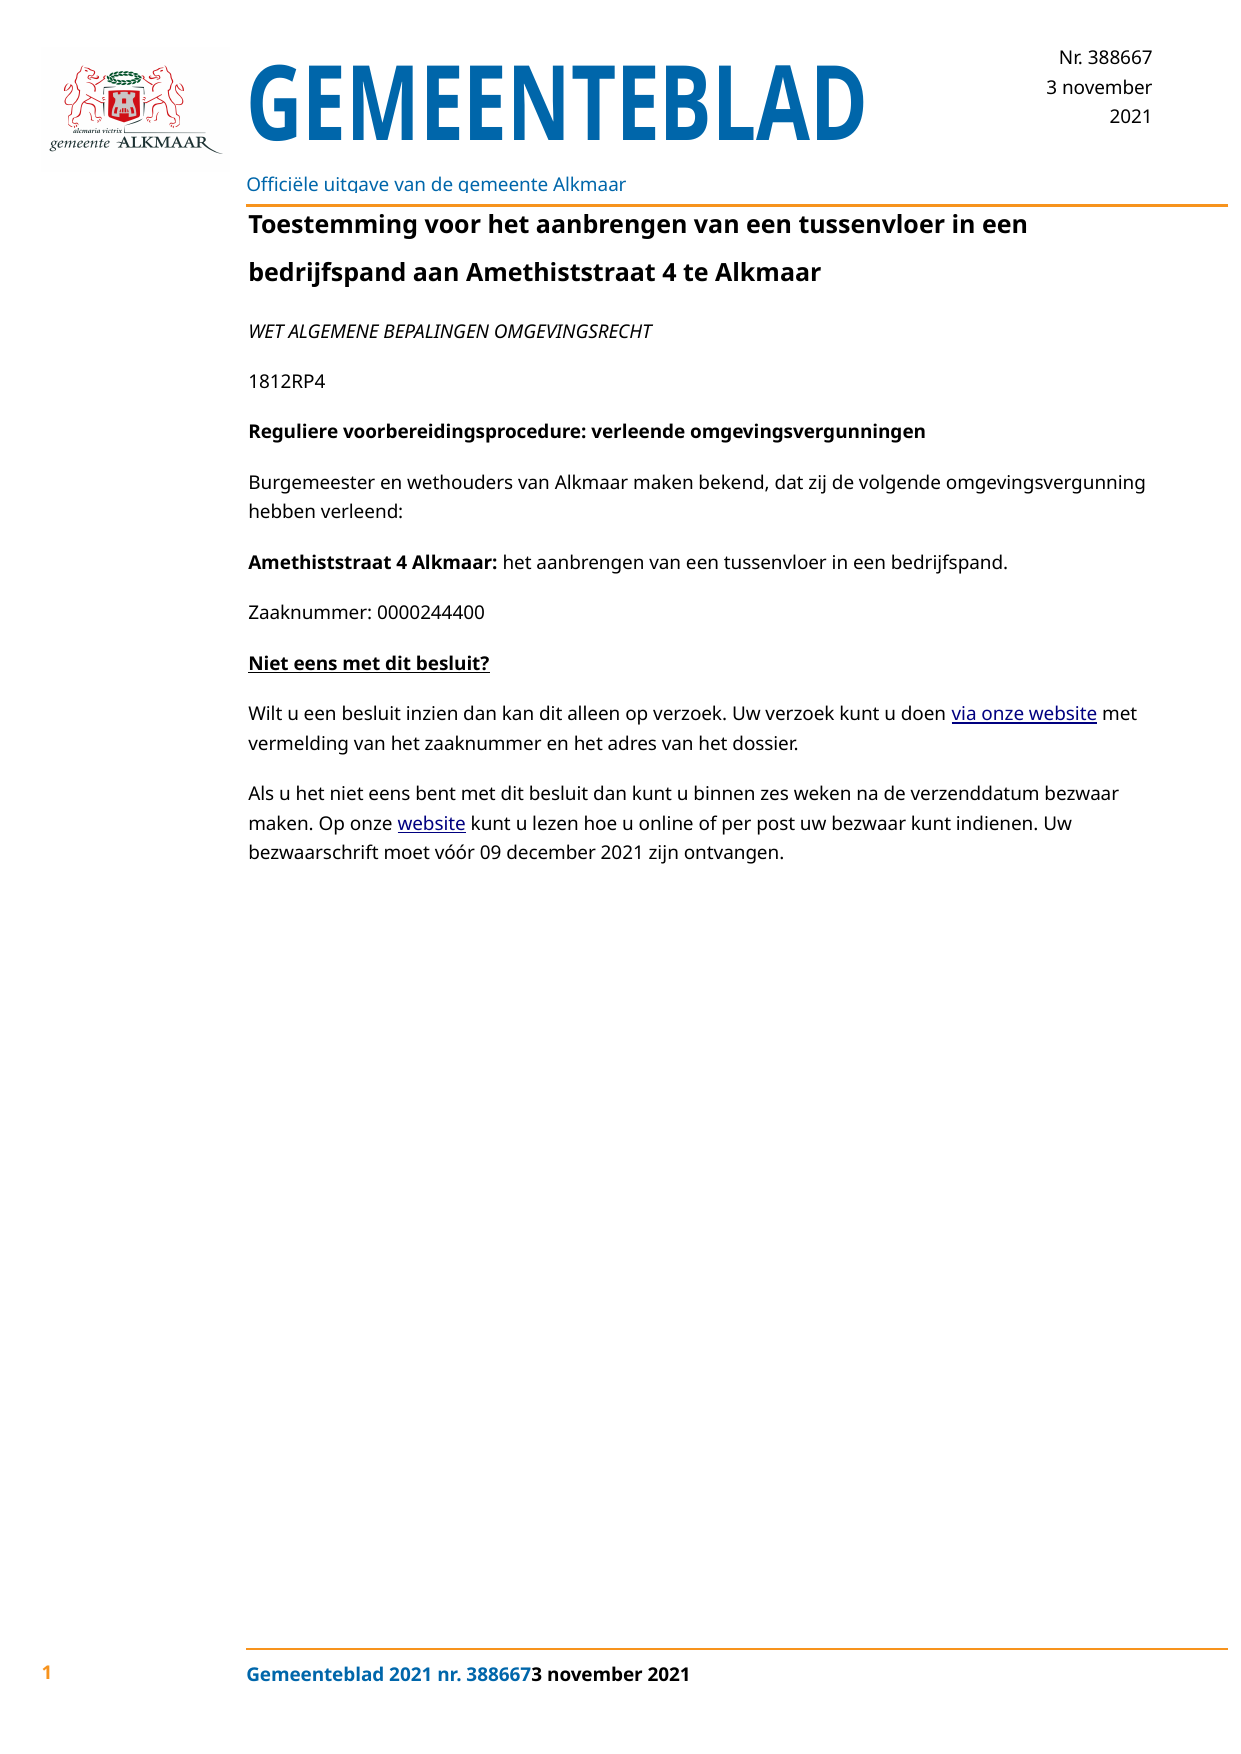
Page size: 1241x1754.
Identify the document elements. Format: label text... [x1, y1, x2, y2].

text Amethiststraat 4 Alkmaar: het aanbrengen van een tussenvloer in een bedrijfspand. [248, 549, 1152, 575]
text 1812RP4 [248, 368, 1152, 394]
text Burgemeester en wethouders van Alkmaar maken bekend, dat zij de volgende omgevingsvergunning hebben verleend: [248, 469, 1152, 524]
text Als u het niet eens bent met dit besluit dan kunt u binnen zes weken na de verzenddatum bezwaar maken. Op onze website kunt u lezen hoe u online of per post uw bezwaar kunt indienen. Uw bezwaarschrift moet vóór 09 december 2021 zijn ontvangen. [248, 780, 1152, 865]
text WET ALGEMENE BEPALINGEN OMGEVINGSRECHT [248, 318, 1152, 344]
text Reguliere voorbereidingsprocedure: verleende omgevingsvergunningen [248, 419, 1152, 444]
picture [41, 47, 231, 172]
text Wilt u een besluit inzien dan kan dit alleen op verzoek. Uw verzoek kunt u doen via onze website met vermelding van het zaaknummer en het adres van het dossier. [248, 700, 1152, 756]
text Zaaknummer: 0000244400 [248, 599, 1152, 625]
text Toestemming voor het aanbrengen van een tussenvloer in een bedrijfspand aan Amethiststraat 4 te Alkmaar [248, 207, 1152, 288]
text Niet eens met dit besluit? [248, 650, 1152, 676]
